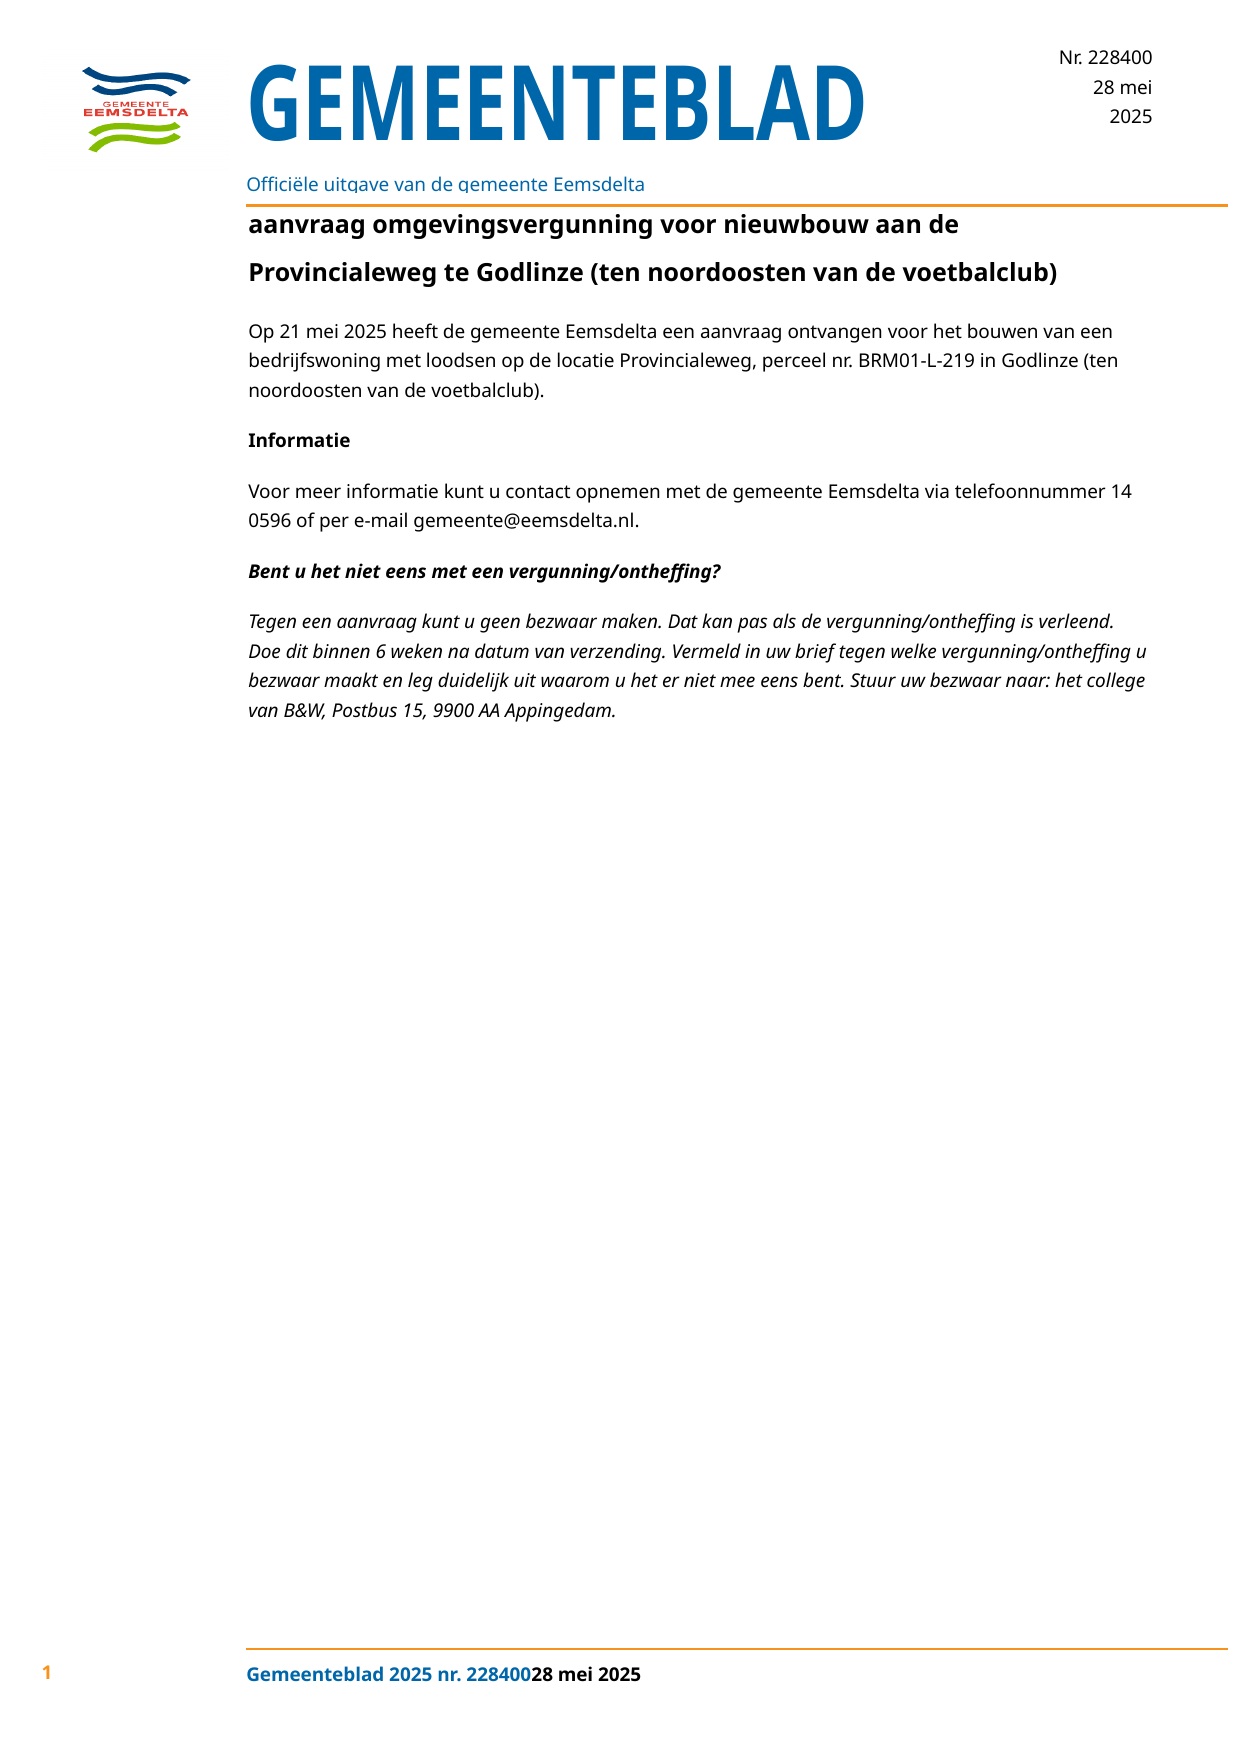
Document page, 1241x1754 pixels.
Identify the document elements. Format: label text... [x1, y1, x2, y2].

text Voor meer informatie kunt u contact opnemen met de gemeente Eemsdelta via telefoonnummer 14 0596 of per e-mail gemeente@eemsdelta.nl. [248, 478, 1152, 533]
text Bent u het niet eens met een vergunning/ontheffing? [248, 558, 1152, 584]
picture [41, 47, 231, 172]
text aanvraag omgevingsvergunning voor nieuwbouw aan de Provincialeweg te Godlinze (ten noordoosten van de voetbalclub) [248, 207, 1152, 288]
text Op 21 mei 2025 heeft de gemeente Eemsdelta een aanvraag ontvangen voor het bouwen van een bedrijfswoning met loodsen op de locatie Provincialeweg, perceel nr. BRM01-L-219 in Godlinze (ten noordoosten van de voetbalclub). [248, 318, 1152, 403]
text Informatie [248, 427, 1152, 453]
text Tegen een aanvraag kunt u geen bezwaar maken. Dat kan pas als de vergunning/ontheffing is verleend. Doe dit binnen 6 weken na datum van verzending. Vermeld in uw brief tegen welke vergunning/ontheffing u bezwaar maakt en leg duidelijk uit waarom u het er niet mee eens bent. Stuur uw bezwaar naar: het college van B&W, Postbus 15, 9900 AA Appingedam. [248, 608, 1152, 723]
